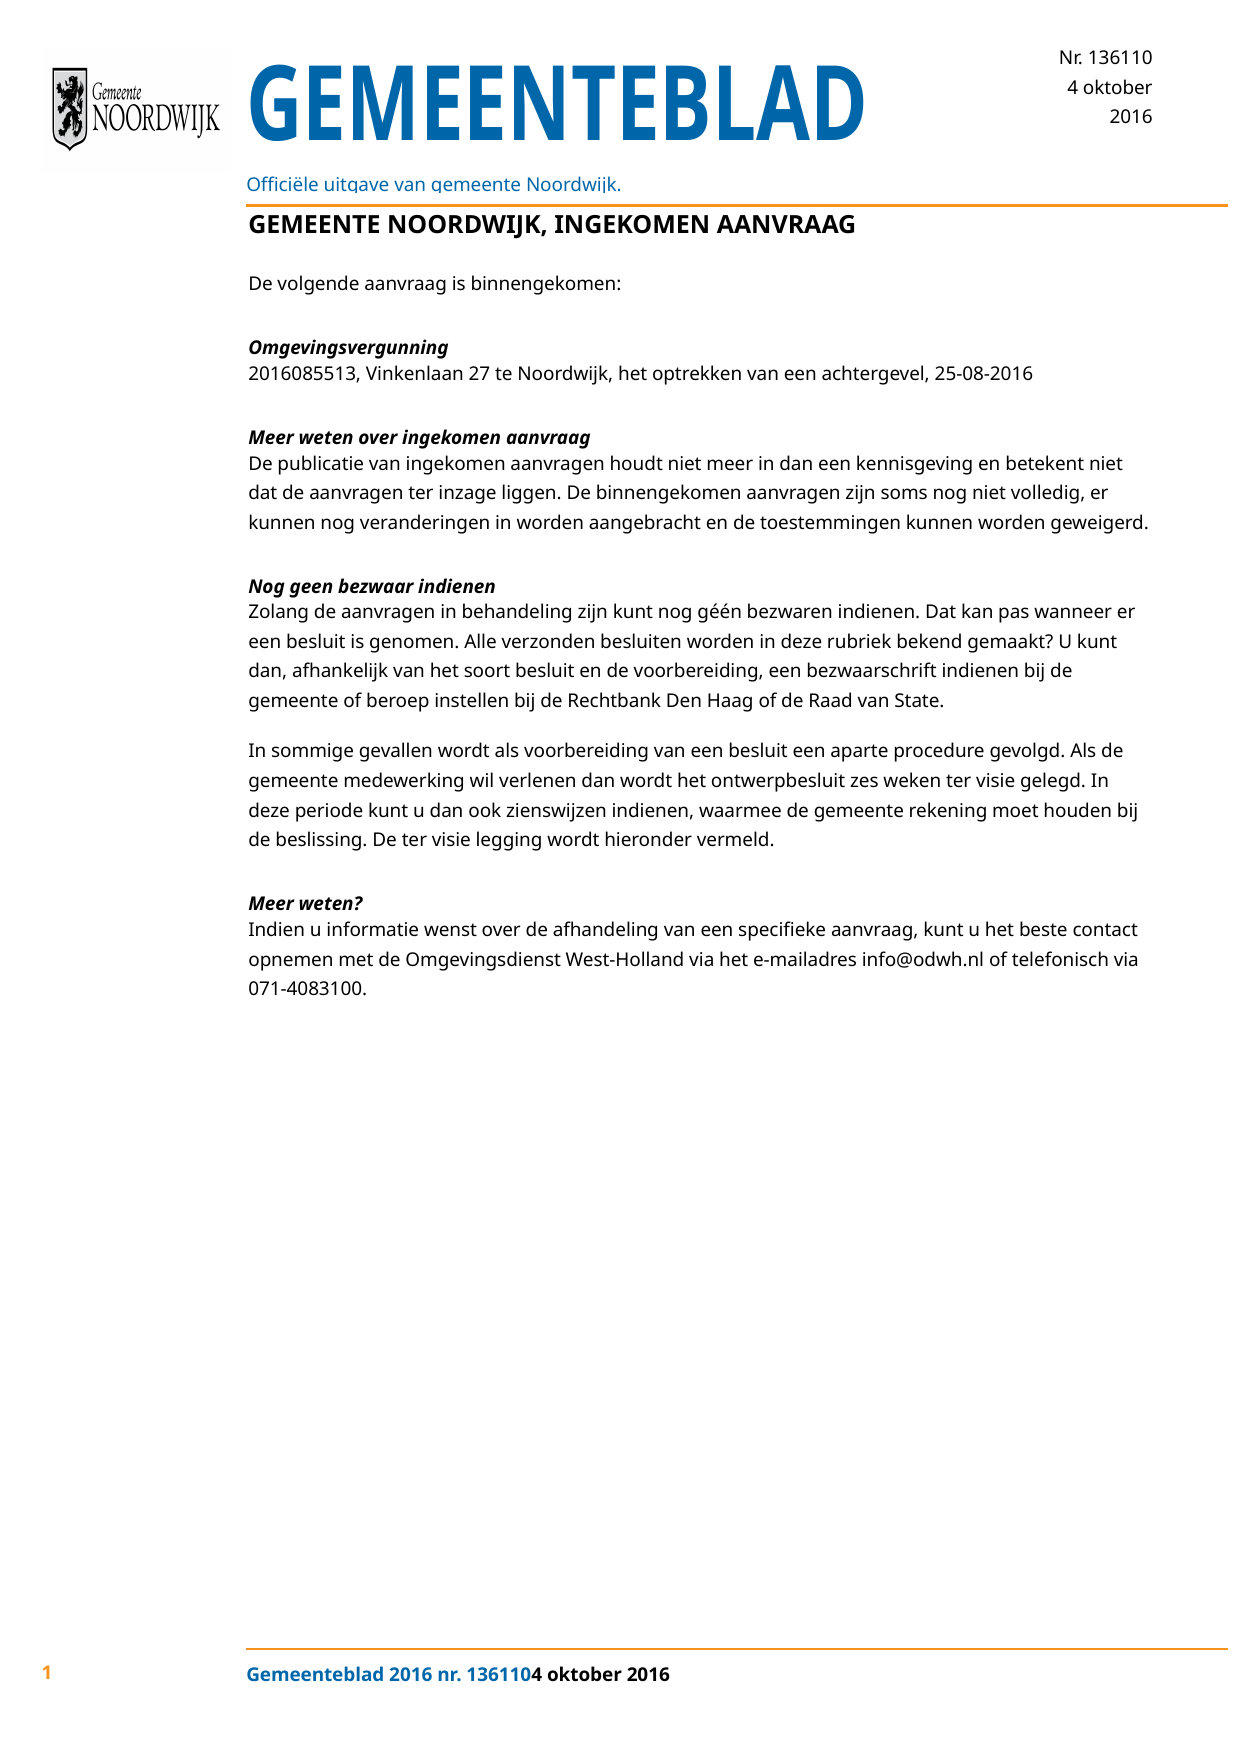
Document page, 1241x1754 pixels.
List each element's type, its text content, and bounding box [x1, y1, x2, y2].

text Omgevingsvergunning [248, 334, 1152, 360]
text Meer weten over ingekomen aanvraag [248, 424, 1152, 450]
picture [41, 47, 231, 172]
text De volgende aanvraag is binnengekomen: [248, 270, 1152, 296]
text 2016085513, Vinkenlaan 27 te Noordwijk, het optrekken van een achtergevel, 25-08-2016 [248, 360, 1152, 386]
text In sommige gevallen wordt als voorbereiding van een besluit een aparte procedure gevolgd. Als de gemeente medewerking wil verlenen dan wordt het ontwerpbesluit zes weken ter visie gelegd. In deze periode kunt u dan ook zienswijzen indienen, waarmee de gemeente rekening moet houden bij de beslissing. De ter visie legging wordt hieronder vermeld. [248, 738, 1152, 852]
text Indien u informatie wenst over de afhandeling van een specifieke aanvraag, kunt u het beste contact opnemen met de Omgevingsdienst West-Holland via het e-mailadres info@odwh.nl of telefonisch via 071-4083100. [248, 916, 1152, 1001]
text Nog geen bezwaar indienen [248, 573, 1152, 598]
text De publicatie van ingekomen aanvragen houdt niet meer in dan een kennisgeving en betekent niet dat de aanvragen ter inzage liggen. De binnengekomen aanvragen zijn soms nog niet volledig, er kunnen nog veranderingen in worden aangebracht en de toestemmingen kunnen worden geweigerd. [248, 450, 1152, 534]
text Meer weten? [248, 890, 1152, 916]
text Zolang de aanvragen in behandeling zijn kunt nog géén bezwaren indienen. Dat kan pas wanneer er een besluit is genomen. Alle verzonden besluiten worden in deze rubriek bekend gemaakt? U kunt dan, afhankelijk van het soort besluit en de voorbereiding, een bezwaarschrift indienen bij de gemeente of beroep instellen bij de Rechtbank Den Haag of de Raad van State. [248, 598, 1152, 713]
text GEMEENTE NOORDWIJK, INGEKOMEN AANVRAAG [248, 207, 1152, 241]
